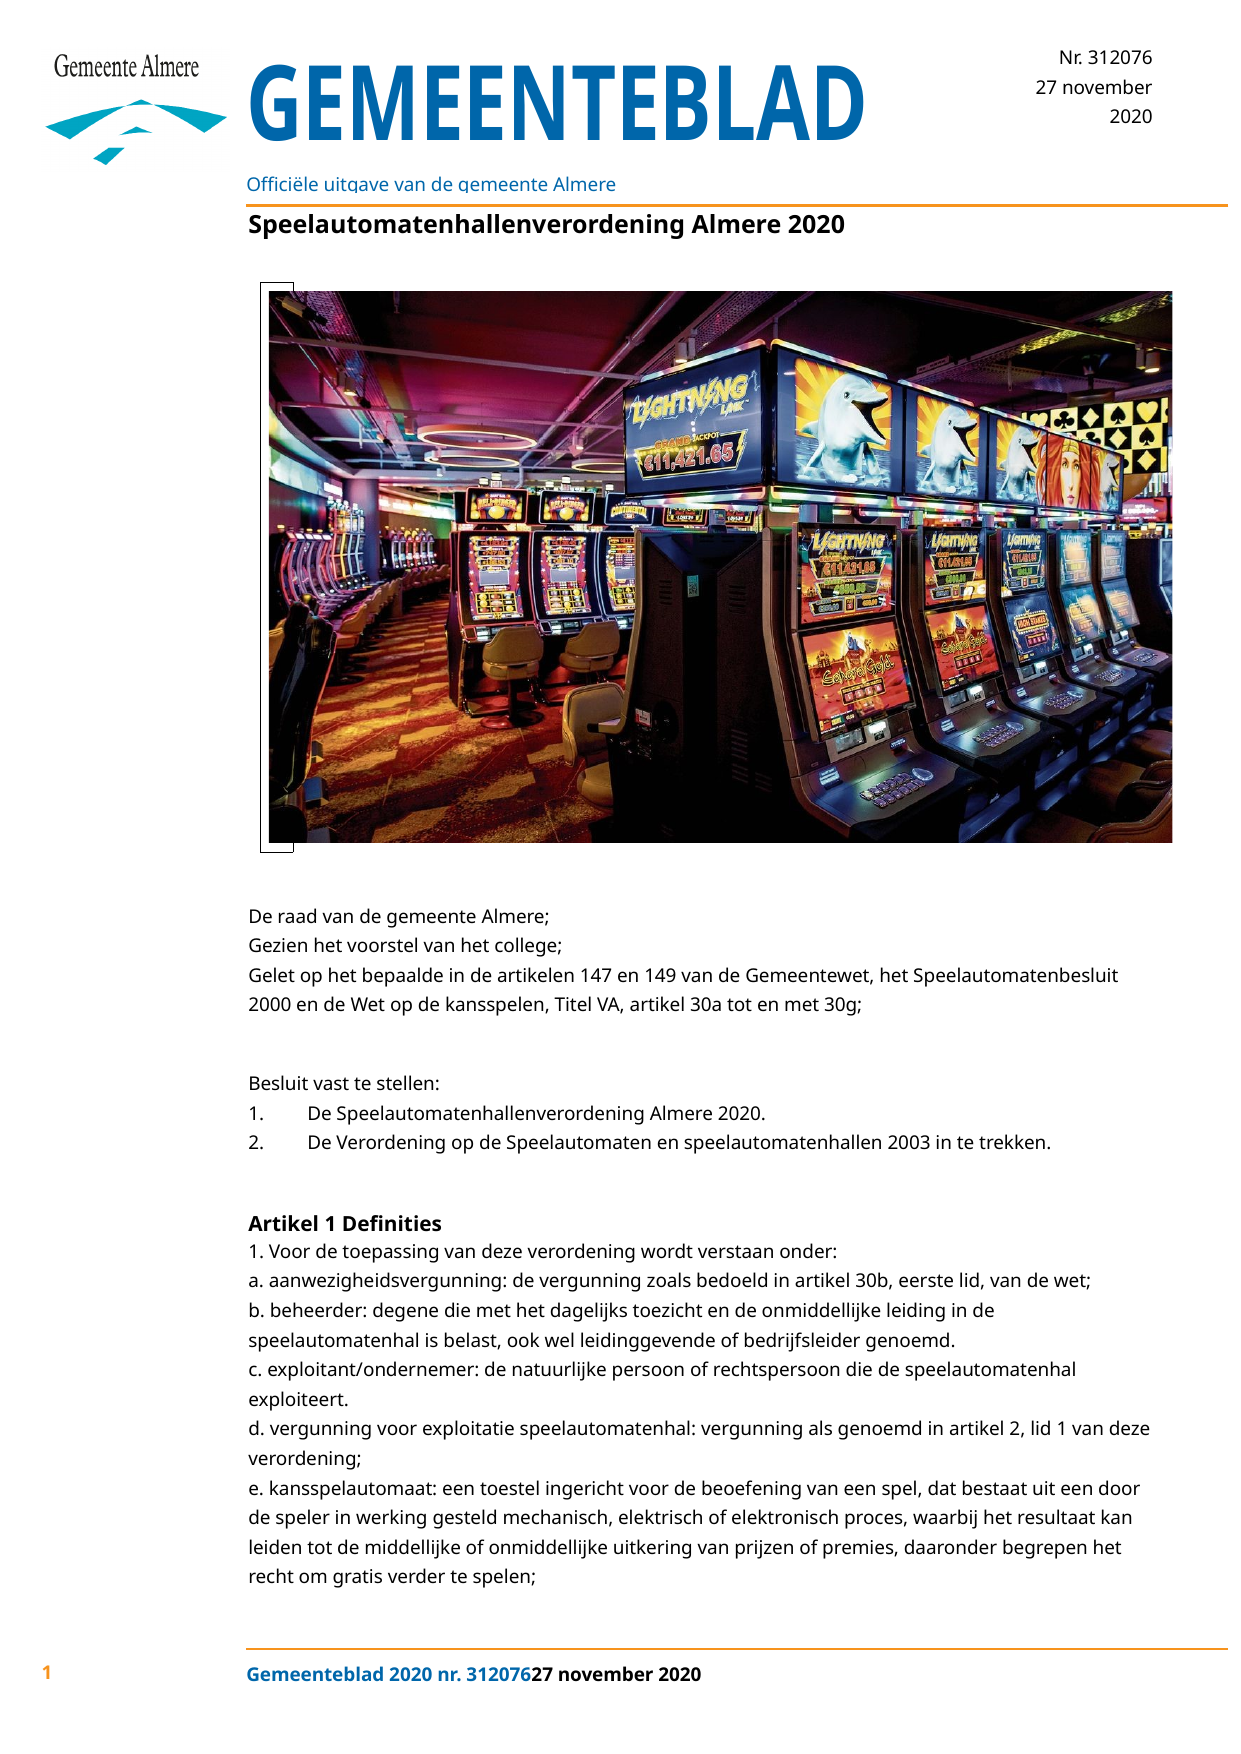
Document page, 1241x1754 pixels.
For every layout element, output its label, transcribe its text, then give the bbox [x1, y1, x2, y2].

text c. exploitant/ondernemer: de natuurlijke persoon of rechtspersoon die de speelautomatenhal exploiteert. [248, 1356, 1152, 1412]
list De Verordening op de Speelautomaten en speelautomatenhallen 2003 in te trekken. [248, 1129, 1152, 1155]
text d. vergunning voor exploitatie speelautomatenhal: vergunning als genoemd in artikel 2, lid 1 van deze verordening; [248, 1416, 1152, 1471]
picture [41, 47, 231, 172]
text Gezien het voorstel van het college; [248, 932, 1152, 958]
text Besluit vast te stellen: [248, 1070, 1152, 1096]
text a. aanwezigheidsvergunning: de vergunning zoals bedoeld in artikel 30b, eerste lid, van de wet; [248, 1268, 1152, 1293]
text 1. Voor de toepassing van deze verordening wordt verstaan onder: [248, 1238, 1152, 1264]
list De Speelautomatenhallenverordening Almere 2020. [248, 1100, 1152, 1126]
text Artikel 1 Definities [248, 1209, 1152, 1238]
text Gelet op het bepaalde in de artikelen 147 en 149 van de Gemeentewet, het Speelautomatenbesluit 2000 en de Wet op de kansspelen, Titel VA, artikel 30a tot en met 30g; [248, 962, 1152, 1017]
text b. beheerder: degene die met het dagelijks toezicht en de onmiddellijke leiding in de speelautomatenhal is belast, ook wel leidinggevende of bedrijfsleider genoemd. [248, 1297, 1152, 1352]
text e. kansspelautomaat: een toestel ingericht voor de beoefening van een spel, dat bestaat uit een door de speler in werking gesteld mechanisch, elektrisch of elektronisch proces, waarbij het resultaat kan leiden tot de middellijke of onmiddellijke uitkering van prijzen of premies, daaronder begrepen het recht om gratis verder te spelen; [248, 1475, 1152, 1589]
text Speelautomatenhallenverordening Almere 2020 [248, 207, 1152, 241]
picture [268, 291, 1173, 843]
text De raad van de gemeente Almere; [248, 903, 1152, 928]
